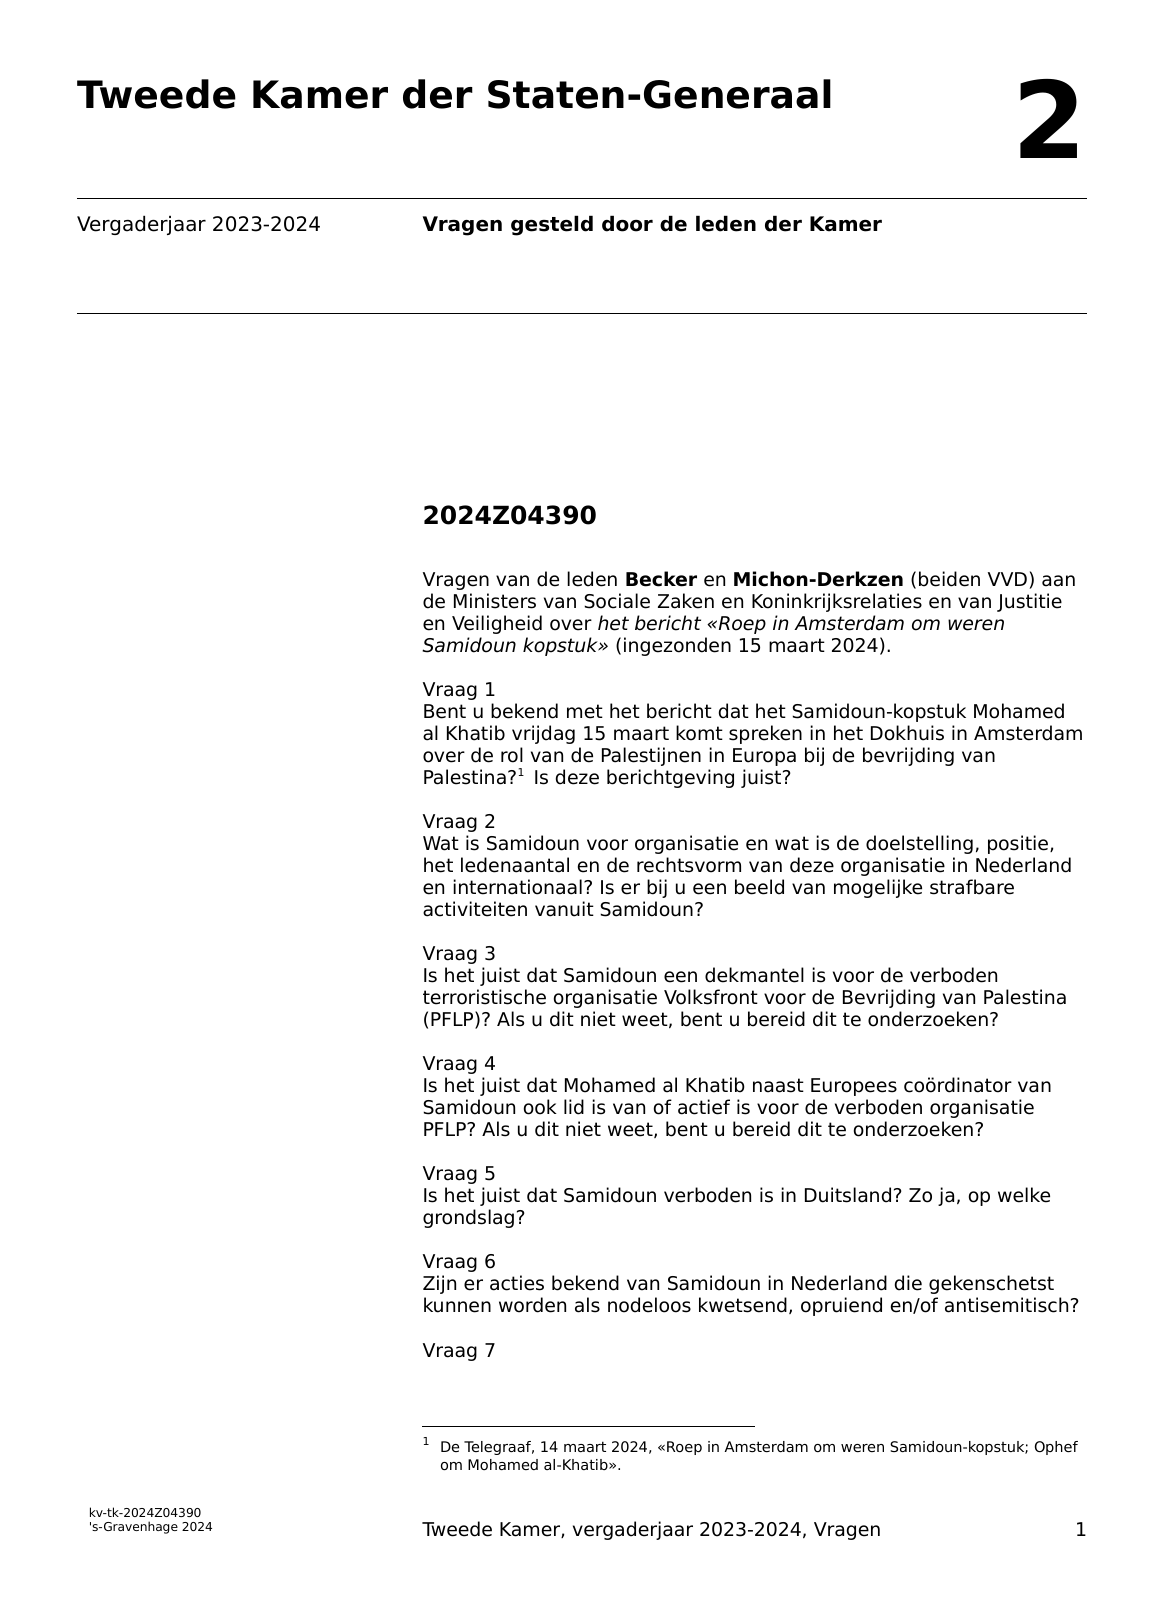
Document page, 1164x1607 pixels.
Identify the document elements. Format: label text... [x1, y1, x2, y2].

text Is het juist dat Samidoun een dekmantel is voor de verboden terroristische organisatie Volksfront voor de Bevrijding van Palestina (PFLP)? Als u dit niet weet, bent u bereid dit te onderzoeken? [422, 965, 1087, 1031]
text Vraag 6 [422, 1251, 1087, 1273]
text Vraag 5 [422, 1163, 1087, 1185]
text Vraag 3 [422, 943, 1087, 965]
text Vraag 2 [422, 811, 1087, 833]
text 2024Z04390 [422, 501, 1087, 531]
text De Telegraaf, 14 maart 2024, «Roep in Amsterdam om weren Samidoun-kopstuk; Ophef om Mohamed al-Khatib». [422, 1435, 1087, 1474]
table_header 2 [886, 59, 1087, 198]
table_cell Vergaderjaar 2023-2024 [77, 199, 422, 313]
text Zijn er acties bekend van Samidoun in Nederland die gekenschetst kunnen worden als nodeloos kwetsend, opruiend en/of antisemitisch? [422, 1273, 1087, 1317]
text Is het juist dat Samidoun verboden is in Duitsland? Zo ja, op welke grondslag? [422, 1185, 1087, 1229]
text 's-Gravenhage 2024 [88, 1520, 323, 1534]
table_cell Vragen gesteld door de leden der Kamer [422, 199, 1087, 313]
text Vraag 4 [422, 1053, 1087, 1075]
text Vraag 1 [422, 679, 1087, 701]
text Bent u bekend met het bericht dat het Samidoun-kopstuk Mohamed al Khatib vrijdag 15 maart komt spreken in het Dokhuis in Amsterdam over de rol van de Palestijnen in Europa bij de bevrijding van Palestina? Is deze berichtgeving juist? [422, 701, 1087, 789]
text Is het juist dat Mohamed al Khatib naast Europees coördinator van Samidoun ook lid is van of actief is voor de verboden organisatie PFLP? Als u dit niet weet, bent u bereid dit te onderzoeken? [422, 1075, 1087, 1141]
text Vraag 7 [422, 1339, 1087, 1361]
table_header Tweede Kamer der Staten-Generaal [77, 59, 886, 198]
text kv-tk-2024Z04390 [88, 1506, 323, 1520]
text Vragen van de leden Becker en Michon-Derkzen (beiden VVD) aan de Ministers van Sociale Zaken en Koninkrijksrelaties en van Justitie en Veiligheid over het bericht «Roep in Amsterdam om weren Samidoun kopstuk» (ingezonden 15 maart 2024). [422, 569, 1087, 657]
text Wat is Samidoun voor organisatie en wat is de doelstelling, positie, het ledenaantal en de rechtsvorm van deze organisatie in Nederland en internationaal? Is er bij u een beeld van mogelijke strafbare activiteiten vanuit Samidoun? [422, 833, 1087, 921]
